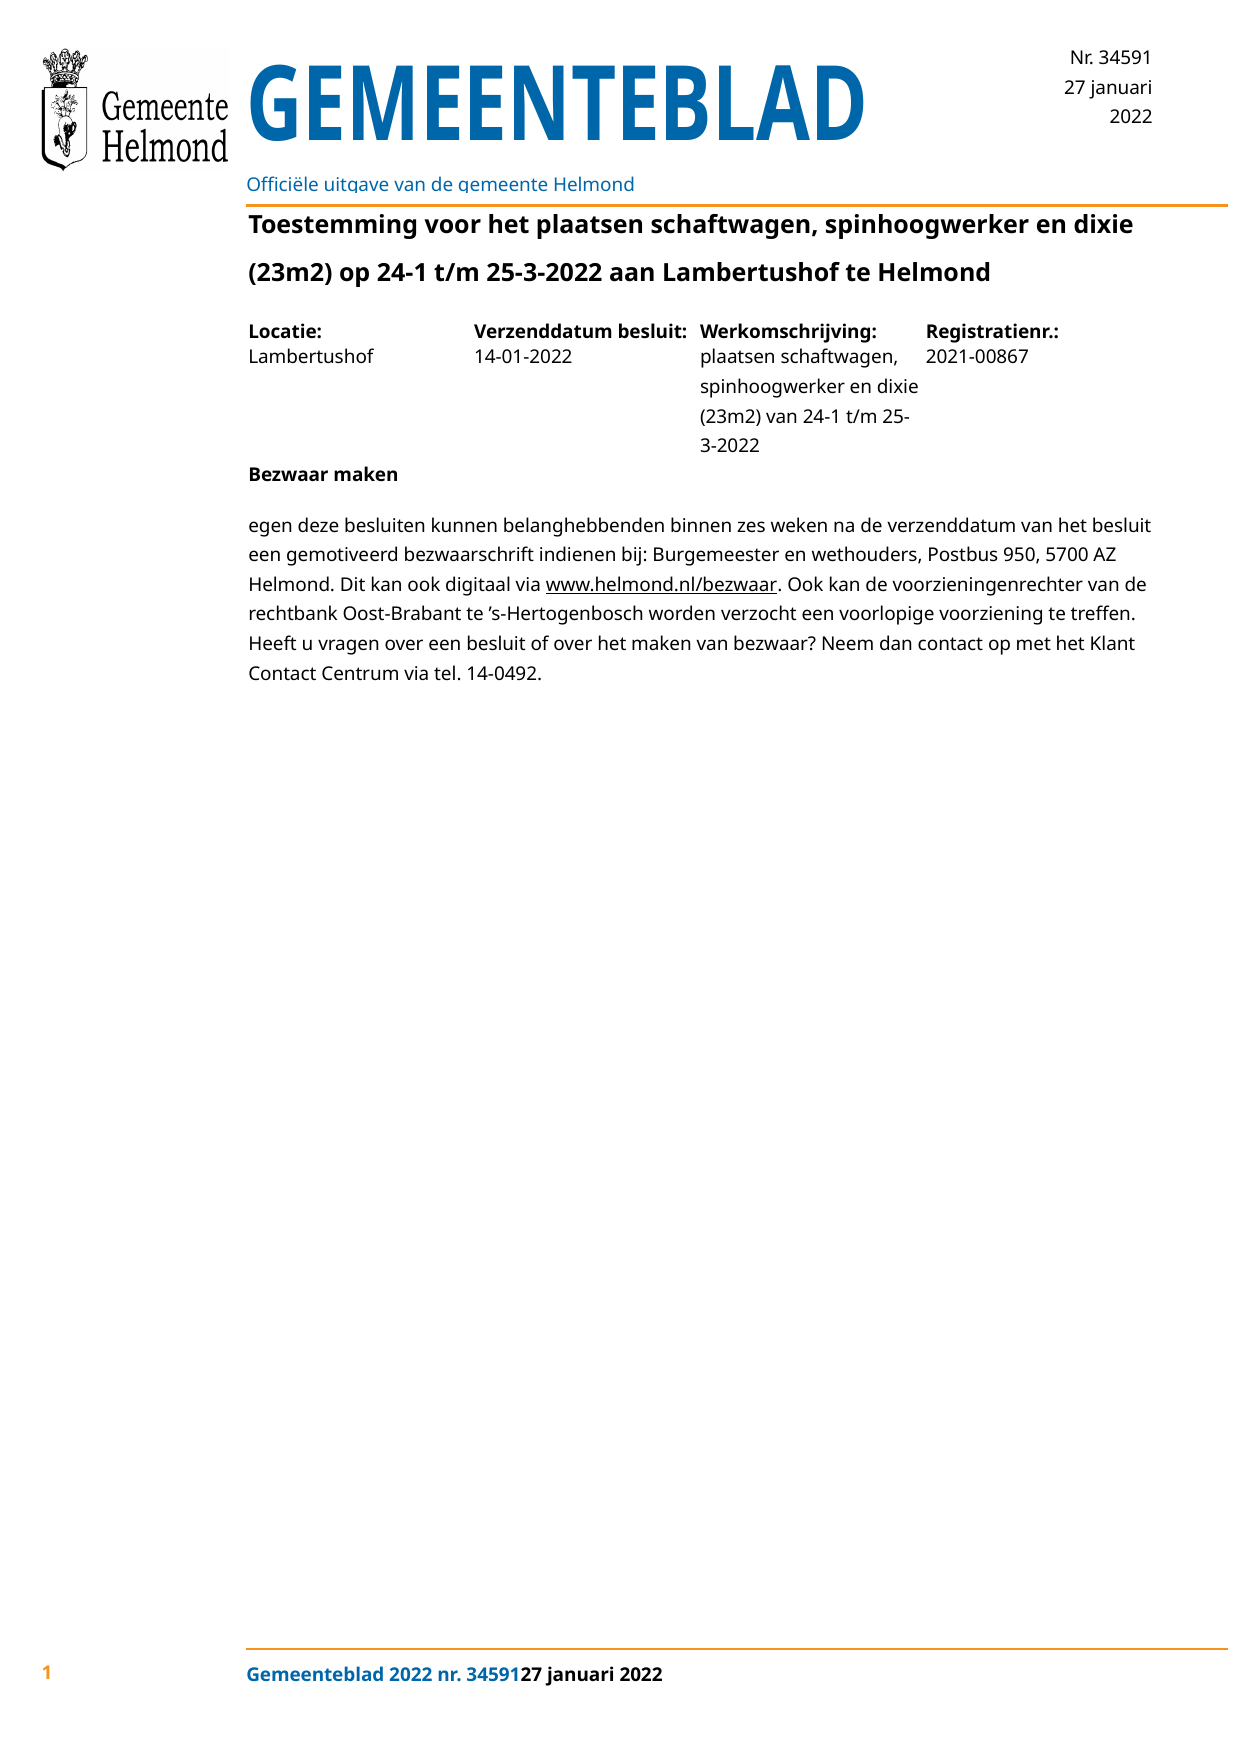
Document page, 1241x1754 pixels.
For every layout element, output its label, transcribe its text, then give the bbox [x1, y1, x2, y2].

text Toestemming voor het plaatsen schaftwagen, spinhoogwerker en dixie (23m2) op 24-1 t/m 25-3-2022 aan Lambertushof te Helmond [248, 207, 1152, 288]
table_header Registratienr.: [926, 318, 1152, 344]
text egen deze besluiten kunnen belanghebbenden binnen zes weken na de verzenddatum van het besluit een gemotiveerd bezwaarschrift indienen bij: Burgemeester en wethouders, Postbus 950, 5700 AZ Helmond. Dit kan ook digitaal via www.helmond.nl/bezwaar. Ook kan de voorzieningenrechter van de rechtbank Oost-Brabant te ’s-Hertogenbosch worden verzocht een voorlopige voorziening te treffen. Heeft u vragen over een besluit of over het maken van bezwaar? Neem dan contact op met het Klant Contact Centrum via tel. 14-0492. [248, 512, 1152, 686]
table_cell 2021-00867 [926, 344, 1152, 458]
table_cell plaatsen schaftwagen, spinhoogwerker en dixie (23m2) van 24-1 t/m 25-3-2022 [700, 344, 926, 458]
table_header Werkomschrijving: [700, 318, 926, 344]
picture [41, 47, 231, 172]
table_cell Lambertushof [248, 344, 474, 458]
table_cell 14-01-2022 [474, 344, 700, 458]
text Bezwaar maken [248, 461, 1152, 487]
table_header Locatie: [248, 318, 474, 344]
table_header Verzenddatum besluit: [474, 318, 700, 344]
